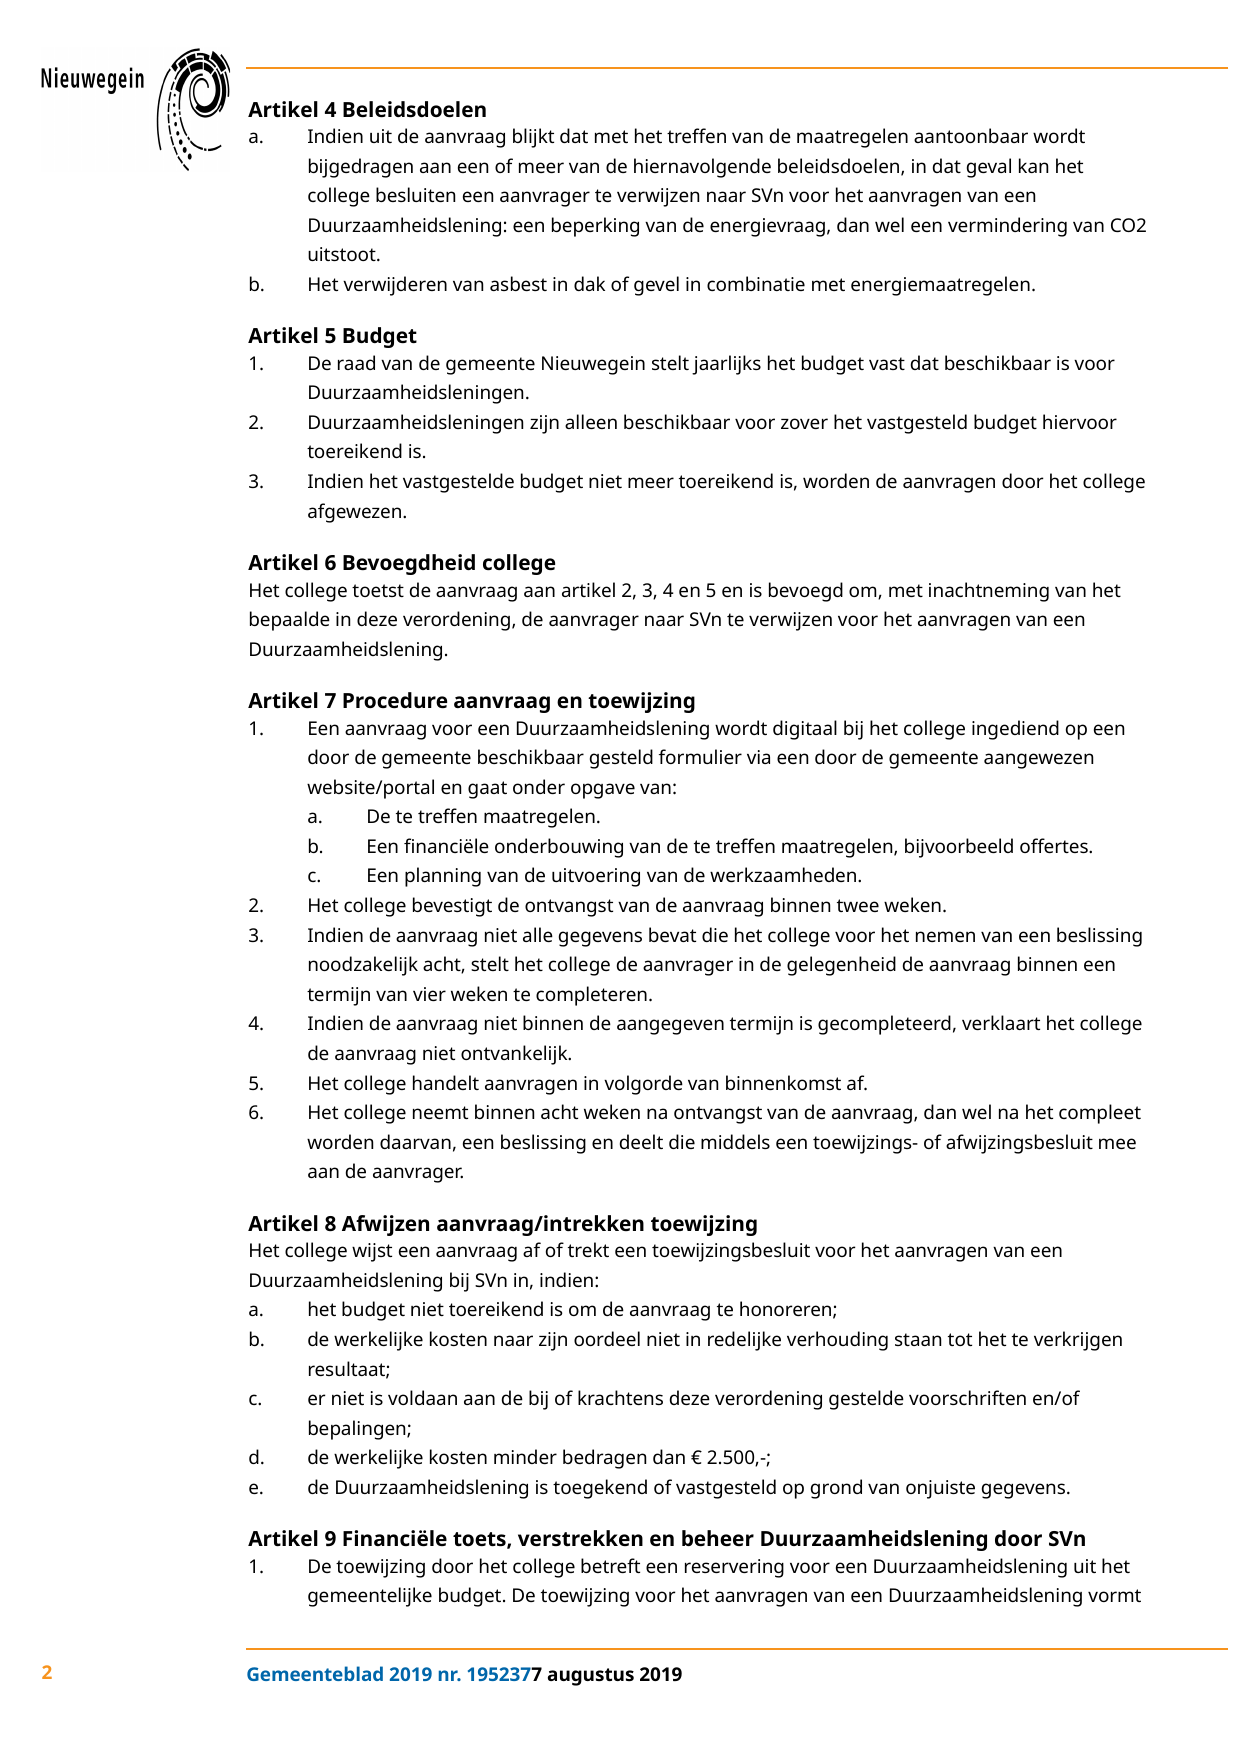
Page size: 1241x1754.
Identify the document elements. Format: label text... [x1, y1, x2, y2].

text Het college wijst een aanvraag af of trekt een toewijzingsbesluit voor het aanvragen van een Duurzaamheidslening bij SVn in, indien: [248, 1237, 1152, 1293]
list Indien de aanvraag niet alle gegevens bevat die het college voor het nemen van een beslissing noodzakelijk acht, stelt het college de aanvrager in de gelegenheid de aanvraag binnen een termijn van vier weken te completeren. [248, 922, 1152, 1007]
list Een financiële onderbouwing van de te treffen maatregelen, bijvoorbeeld offertes. [307, 833, 1152, 859]
text Het college toetst de aanvraag aan artikel 2, 3, 4 en 5 en is bevoegd om, met inachtneming van het bepaalde in deze verordening, de aanvrager naar SVn te verwijzen voor het aanvragen van een Duurzaamheidslening. [248, 577, 1152, 662]
text Artikel 5 Budget [248, 322, 1152, 350]
text Artikel 7 Procedure aanvraag en toewijzing [248, 686, 1152, 715]
list Het verwijderen van asbest in dak of gevel in combinatie met energiemaatregelen. [248, 271, 1152, 297]
text Artikel 4 Beleidsdoelen [248, 95, 1152, 123]
list Indien uit de aanvraag blijkt dat met het treffen van de maatregelen aantoonbaar wordt bijgedragen aan een of meer van de hiernavolgende beleidsdoelen, in dat geval kan het college besluiten een aanvrager te verwijzen naar SVn voor het aanvragen van een Duurzaamheidslening: een beperking van de energievraag, dan wel een vermindering van CO2 uitstoot. [248, 123, 1152, 267]
list Duurzaamheidsleningen zijn alleen beschikbaar voor zover het vastgesteld budget hiervoor toereikend is. [248, 409, 1152, 464]
list De toewijzing door het college betreft een reservering voor een Duurzaamheidslening uit het gemeentelijke budget. De toewijzing voor het aanvragen van een Duurzaamheidslening vormt [248, 1553, 1152, 1608]
text Artikel 6 Bevoegdheid college [248, 548, 1152, 577]
list er niet is voldaan aan de bij of krachtens deze verordening gestelde voorschriften en/of bepalingen; [248, 1385, 1152, 1441]
list Indien de aanvraag niet binnen de aangegeven termijn is gecompleteerd, verklaart het college de aanvraag niet ontvankelijk. [248, 1011, 1152, 1066]
list De raad van de gemeente Nieuwegein stelt jaarlijks het budget vast dat beschikbaar is voor Duurzaamheidsleningen. [248, 350, 1152, 405]
list Een aanvraag voor een Duurzaamheidslening wordt digitaal bij het college ingediend op een door de gemeente beschikbaar gesteld formulier via een door de gemeente aangewezen website/portal en gaat onder opgave van: [248, 715, 1152, 800]
list Het college handelt aanvragen in volgorde van binnenkomst af. [248, 1070, 1152, 1096]
list Het college neemt binnen acht weken na ontvangst van de aanvraag, dan wel na het compleet worden daarvan, een beslissing en deelt die middels een toewijzings- of afwijzingsbesluit mee aan de aanvrager. [248, 1099, 1152, 1184]
text Artikel 8 Afwijzen aanvraag/intrekken toewijzing [248, 1209, 1152, 1237]
list het budget niet toereikend is om de aanvraag te honoreren; [248, 1297, 1152, 1322]
list de werkelijke kosten naar zijn oordeel niet in redelijke verhouding staan tot het te verkrijgen resultaat; [248, 1326, 1152, 1381]
list Een planning van de uitvoering van de werkzaamheden. [307, 863, 1152, 888]
text Artikel 9 Financiële toets, verstrekken en beheer Duurzaamheidslening door SVn [248, 1524, 1152, 1553]
picture [41, 47, 231, 172]
list de Duurzaamheidslening is toegekend of vastgesteld op grond van onjuiste gegevens. [248, 1474, 1152, 1500]
list de werkelijke kosten minder bedragen dan € 2.500,-; [248, 1444, 1152, 1470]
list De te treffen maatregelen. [307, 803, 1152, 829]
list Indien het vastgestelde budget niet meer toereikend is, worden de aanvragen door het college afgewezen. [248, 468, 1152, 524]
list Het college bevestigt de ontvangst van de aanvraag binnen twee weken. [248, 892, 1152, 918]
